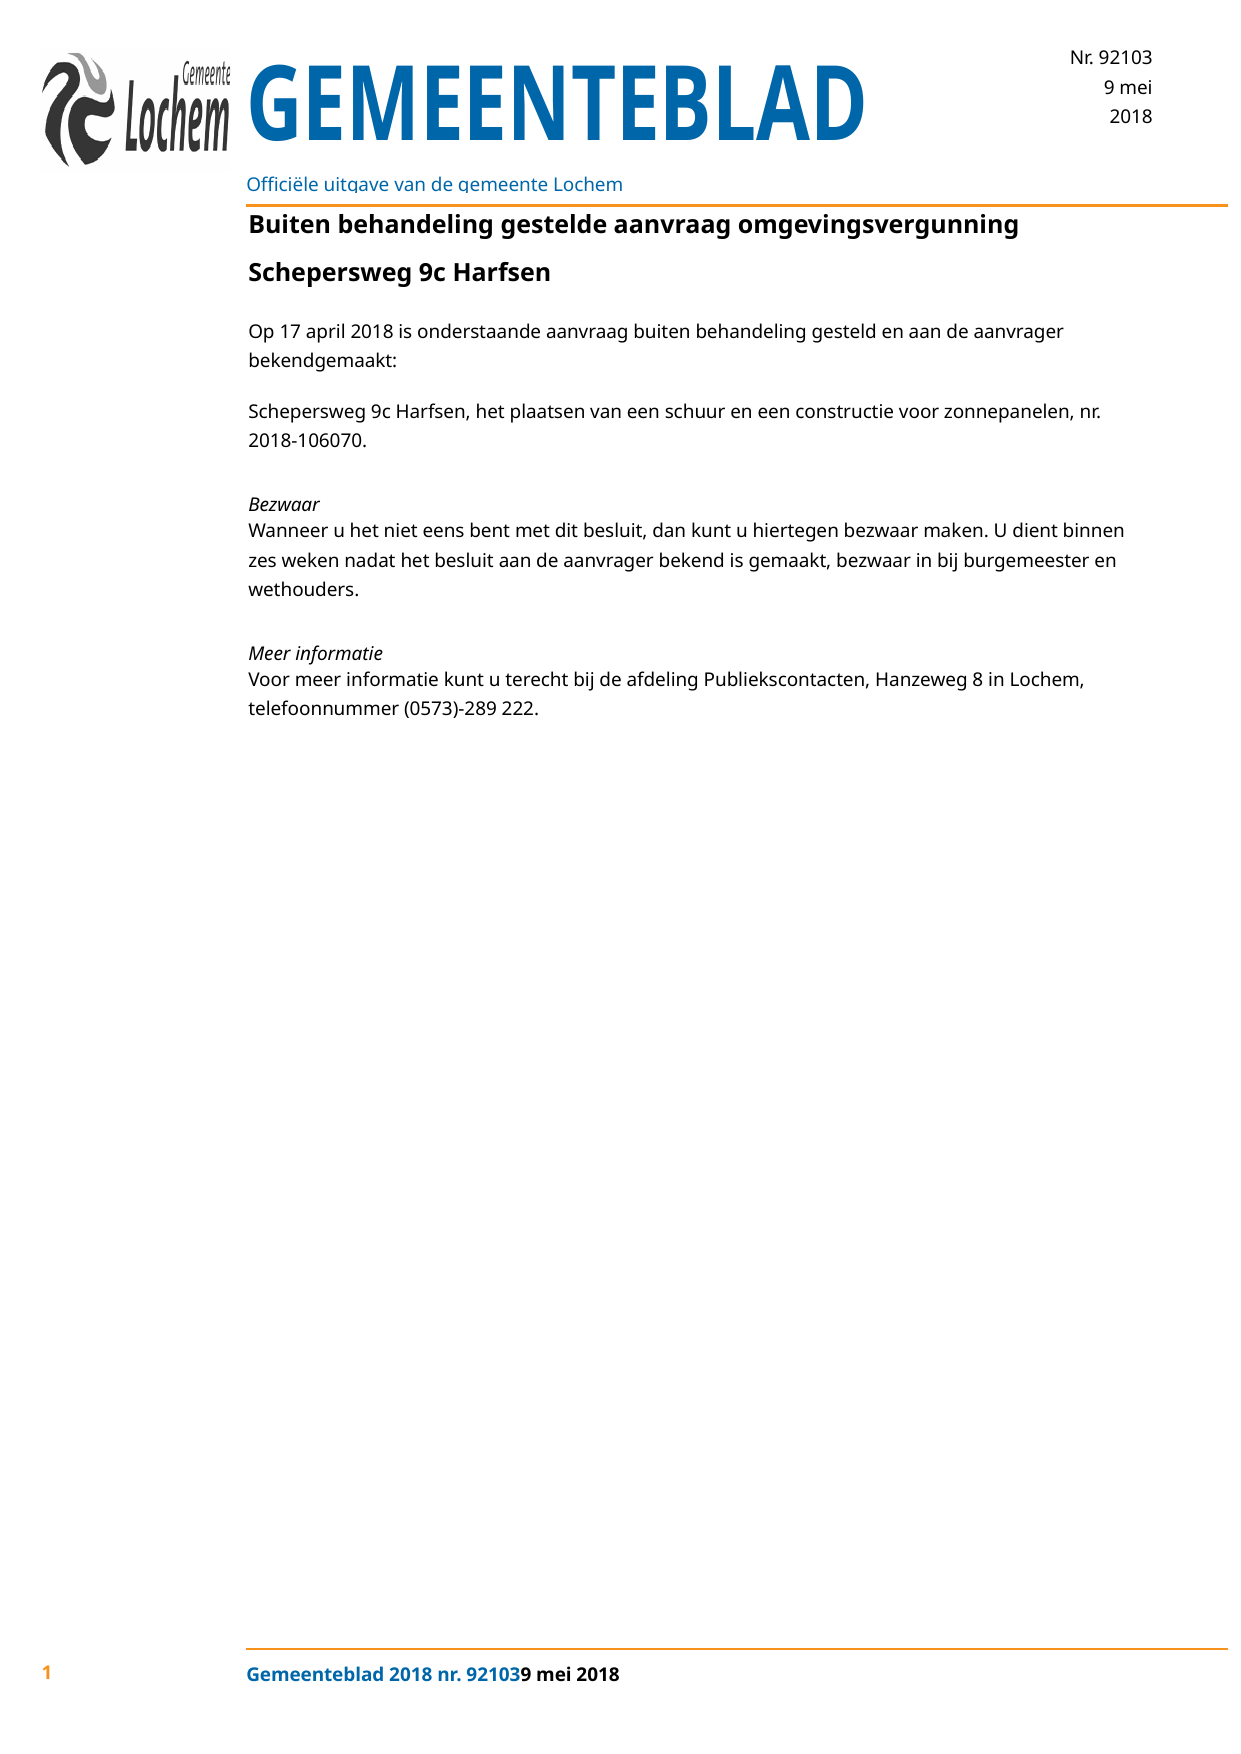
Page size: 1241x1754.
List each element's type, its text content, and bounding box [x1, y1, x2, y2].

text Op 17 april 2018 is onderstaande aanvraag buiten behandeling gesteld en aan de aanvrager bekendgemaakt: [248, 318, 1152, 373]
text Voor meer informatie kunt u terecht bij de afdeling Publiekscontacten, Hanzeweg 8 in Lochem, telefoonnummer (0573)-289 222. [248, 666, 1152, 721]
text Schepersweg 9c Harfsen, het plaatsen van een schuur en een constructie voor zonnepanelen, nr. 2018-106070. [248, 398, 1152, 453]
picture [41, 47, 231, 172]
text Wanneer u het niet eens bent met dit besluit, dan kunt u hiertegen bezwaar maken. U dient binnen zes weken nadat het besluit aan de aanvrager bekend is gemaakt, bezwaar in bij burgemeester en wethouders. [248, 517, 1152, 602]
text Bezwaar [248, 491, 1152, 517]
text Buiten behandeling gestelde aanvraag omgevingsvergunning Schepersweg 9c Harfsen [248, 207, 1152, 288]
text Meer informatie [248, 640, 1152, 666]
